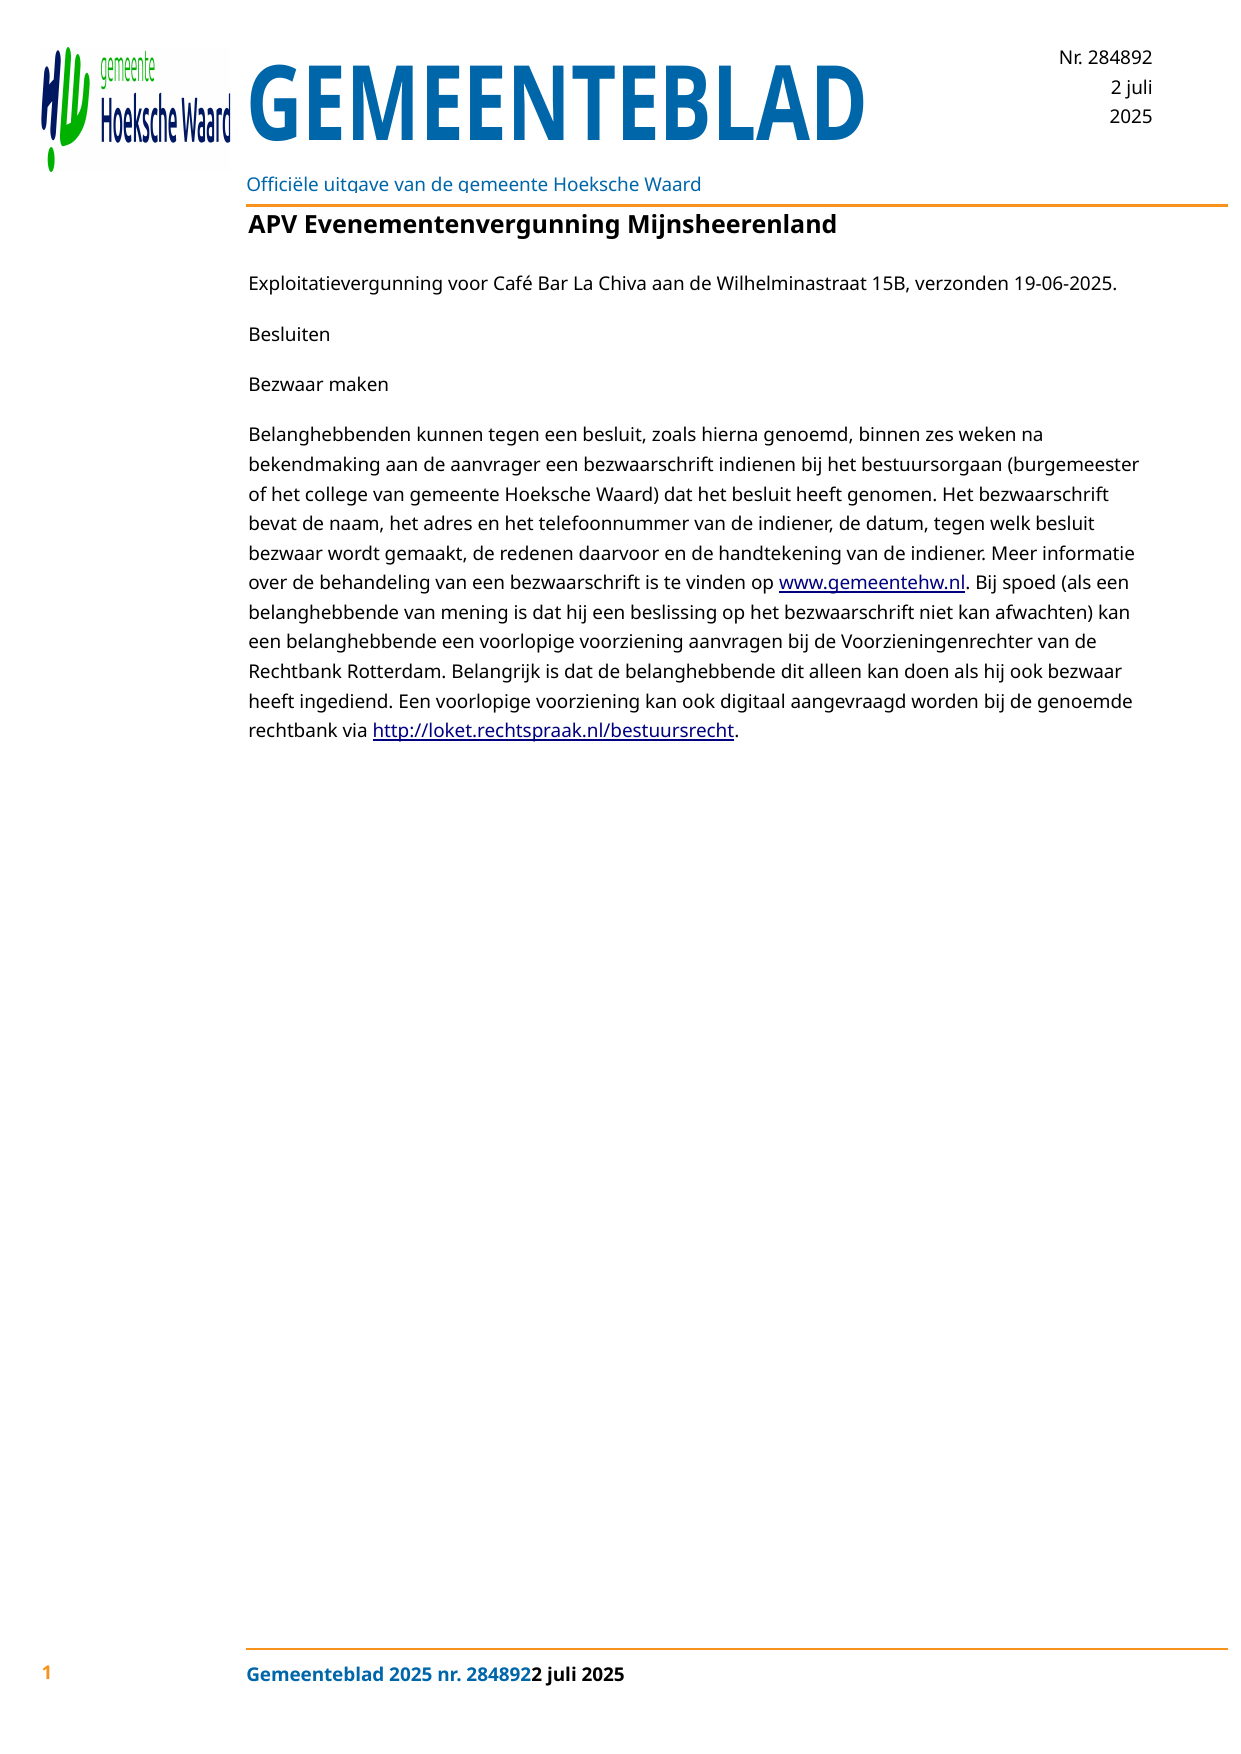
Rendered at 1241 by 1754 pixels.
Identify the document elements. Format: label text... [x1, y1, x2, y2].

picture [41, 47, 231, 172]
text Belanghebbenden kunnen tegen een besluit, zoals hierna genoemd, binnen zes weken na bekendmaking aan de aanvrager een bezwaarschrift indienen bij het bestuursorgaan (burgemeester of het college van gemeente Hoeksche Waard) dat het besluit heeft genomen. Het bezwaarschrift bevat de naam, het adres en het telefoonnummer van de indiener, de datum, tegen welk besluit bezwaar wordt gemaakt, de redenen daarvoor en de handtekening van de indiener. Meer informatie over de behandeling van een bezwaarschrift is te vinden op www.gemeentehw.nl. Bij spoed (als een belanghebbende van mening is dat hij een beslissing op het bezwaarschrift niet kan afwachten) kan een belanghebbende een voorlopige voorziening aanvragen bij de Voorzieningenrechter van de Rechtbank Rotterdam. Belangrijk is dat de belanghebbende dit alleen kan doen als hij ook bezwaar heeft ingediend. Een voorlopige voorziening kan ook digitaal aangevraagd worden bij de genoemde rechtbank via http://loket.rechtspraak.nl/bestuursrecht. [248, 422, 1152, 743]
text Bezwaar maken [248, 371, 1152, 397]
text Besluiten [248, 321, 1152, 346]
text Exploitatievergunning voor Café Bar La Chiva aan de Wilhelminastraat 15B, verzonden 19-06-2025. [248, 270, 1152, 296]
text APV Evenementenvergunning Mijnsheerenland [248, 207, 1152, 241]
